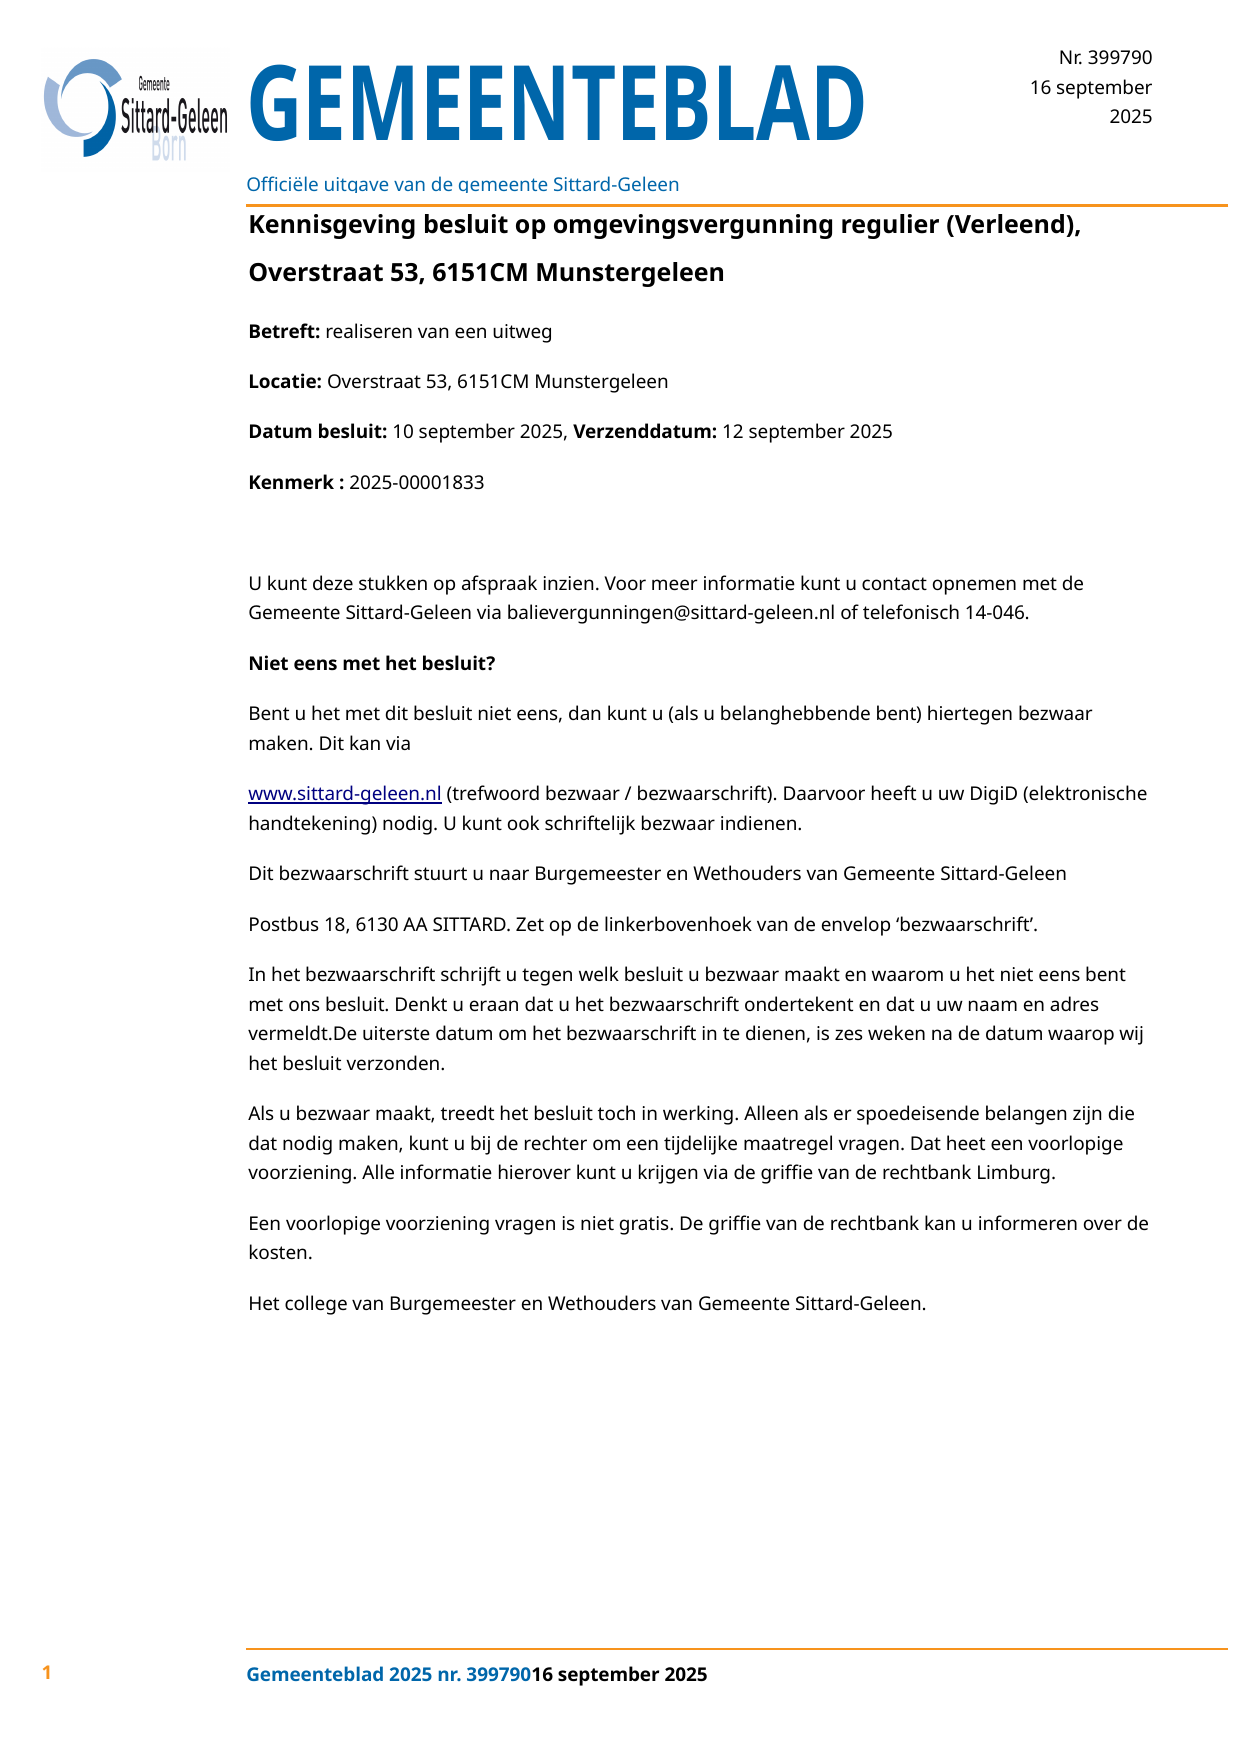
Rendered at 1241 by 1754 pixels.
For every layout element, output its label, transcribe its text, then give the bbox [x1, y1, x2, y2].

text Het college van Burgemeester en Wethouders van Gemeente Sittard-Geleen. [248, 1290, 1152, 1316]
text Datum besluit: 10 september 2025, Verzenddatum: 12 september 2025 [248, 419, 1152, 444]
text Locatie: Overstraat 53, 6151CM Munstergeleen [248, 368, 1152, 394]
text Dit bezwaarschrift stuurt u naar Burgemeester en Wethouders van Gemeente Sittard-Geleen [248, 860, 1152, 886]
picture [41, 47, 231, 172]
text Als u bezwaar maakt, treedt het besluit toch in werking. Alleen als er spoedeisende belangen zijn die dat nodig maken, kunt u bij de rechter om een tijdelijke maatregel vragen. Dat heet een voorlopige voorziening. Alle informatie hierover kunt u krijgen via de griffie van de rechtbank Limburg. [248, 1100, 1152, 1185]
text Kenmerk : 2025-00001833 [248, 469, 1152, 495]
text Betreft: realiseren van een uitweg [248, 318, 1152, 344]
text Postbus 18, 6130 AA SITTARD. Zet op de linkerbovenhoek van de envelop ‘bezwaarschrift’. [248, 911, 1152, 937]
text Bent u het met dit besluit niet eens, dan kunt u (als u belanghebbende bent) hiertegen bezwaar maken. Dit kan via [248, 700, 1152, 756]
text www.sittard-geleen.nl (trefwoord bezwaar / bezwaarschrift). Daarvoor heeft u uw DigiD (elektronische handtekening) nodig. U kunt ook schriftelijk bezwaar indienen. [248, 780, 1152, 836]
text Niet eens met het besluit? [248, 650, 1152, 676]
text U kunt deze stukken op afspraak inzien. Voor meer informatie kunt u contact opnemen met de Gemeente Sittard-Geleen via balievergunningen@sittard-geleen.nl of telefonisch 14-046. [248, 570, 1152, 625]
text In het bezwaarschrift schrijft u tegen welk besluit u bezwaar maakt en waarom u het niet eens bent met ons besluit. Denkt u eraan dat u het bezwaarschrift ondertekent en dat u uw naam en adres vermeldt.De uiterste datum om het bezwaarschrift in te dienen, is zes weken na de datum waarop wij het besluit verzonden. [248, 961, 1152, 1076]
text Een voorlopige voorziening vragen is niet gratis. De griffie van de rechtbank kan u informeren over de kosten. [248, 1210, 1152, 1265]
text Kennisgeving besluit op omgevingsvergunning regulier (Verleend), Overstraat 53, 6151CM Munstergeleen [248, 207, 1152, 288]
